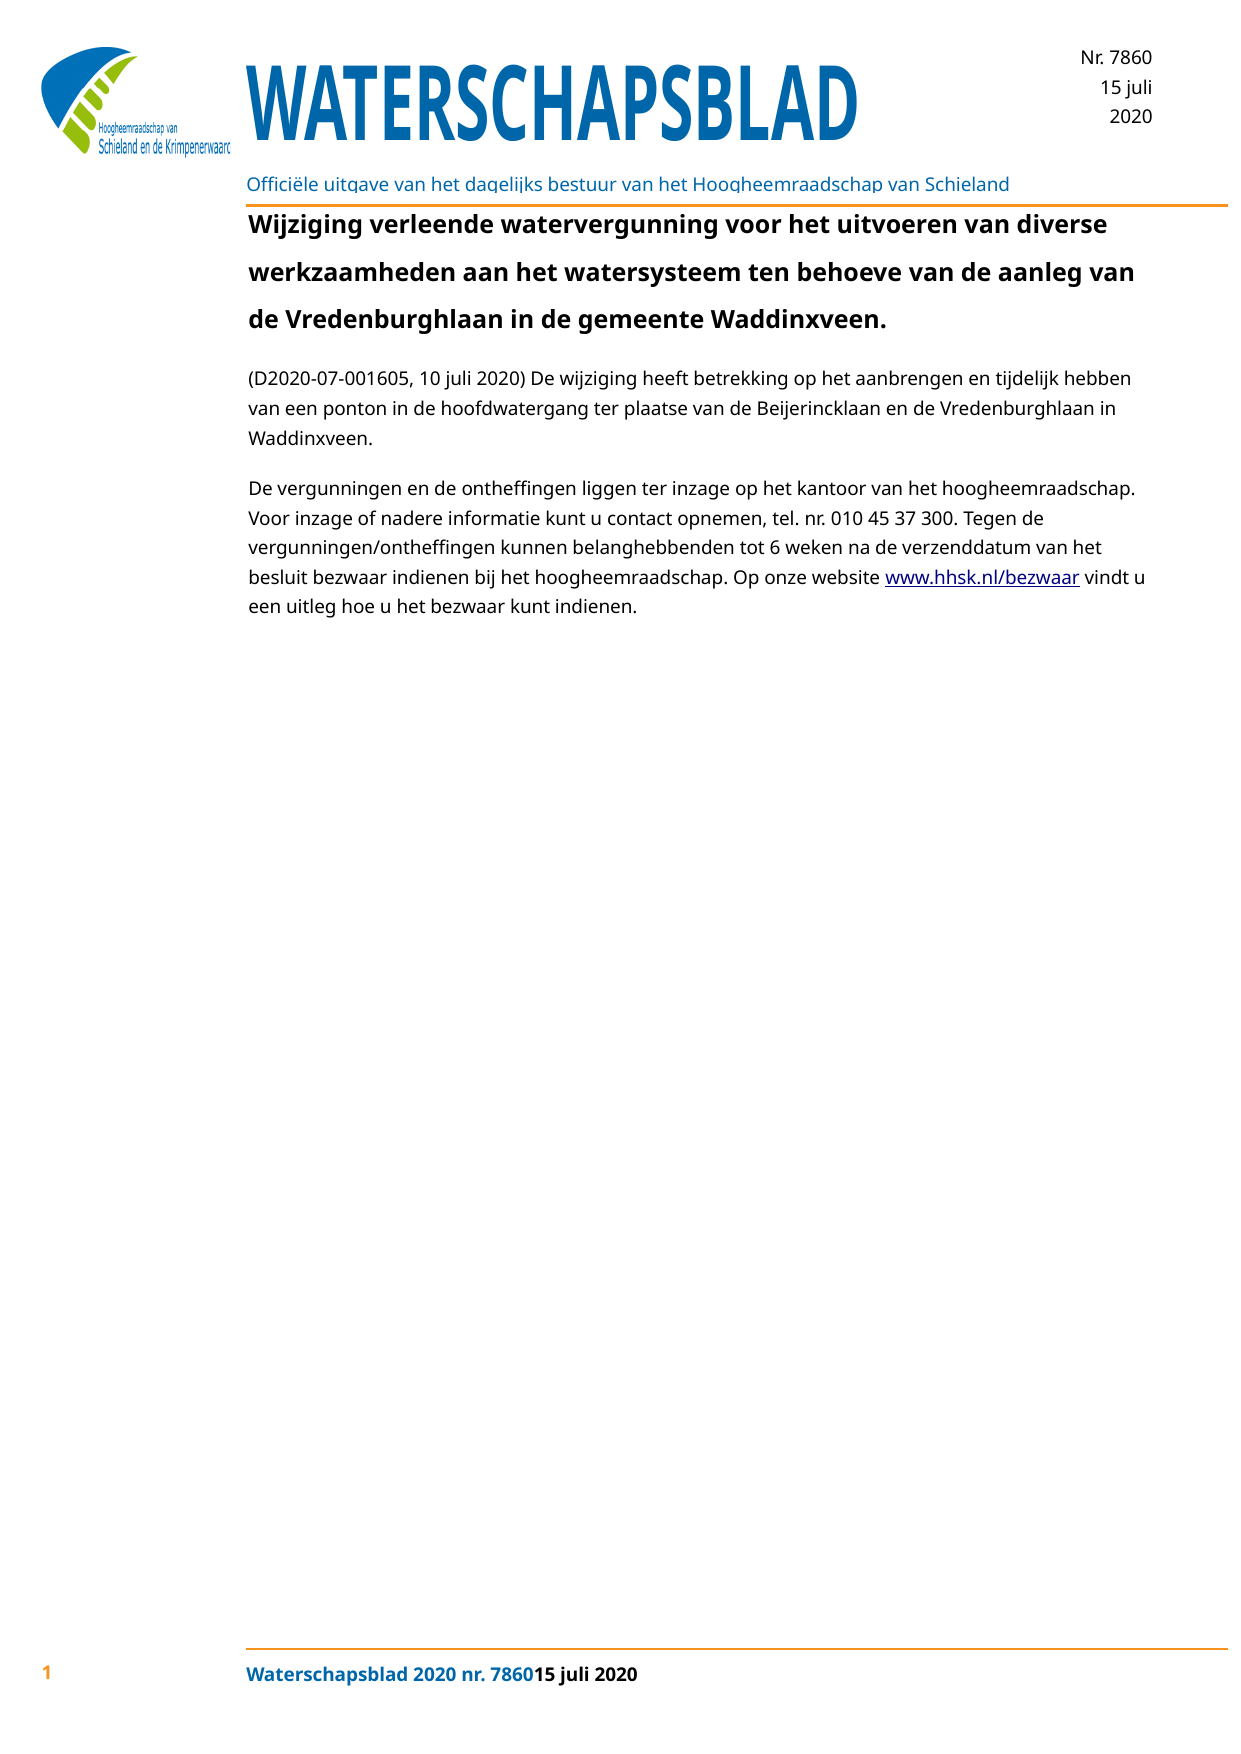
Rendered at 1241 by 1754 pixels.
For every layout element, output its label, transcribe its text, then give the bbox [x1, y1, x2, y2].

text De vergunningen en de ontheffingen liggen ter inzage op het kantoor van het hoogheemraadschap. Voor inzage of nadere informatie kunt u contact opnemen, tel. nr. 010 45 37 300. Tegen de vergunningen/ontheffingen kunnen belanghebbenden tot 6 weken na de verzenddatum van het besluit bezwaar indienen bij het hoogheemraadschap. Op onze website www.hhsk.nl/bezwaar vindt u een uitleg hoe u het bezwaar kunt indienen. [248, 475, 1152, 619]
text Wijziging verleende watervergunning voor het uitvoeren van diverse werkzaamheden aan het watersysteem ten behoeve van de aanleg van de Vredenburghlaan in de gemeente Waddinxveen. [248, 207, 1152, 336]
text (D2020-07-001605, 10 juli 2020) De wijziging heeft betrekking op het aanbrengen en tijdelijk hebben van een ponton in de hoofdwatergang ter plaatse van de Beijerincklaan en de Vredenburghlaan in Waddinxveen. [248, 366, 1152, 450]
picture [41, 47, 231, 172]
